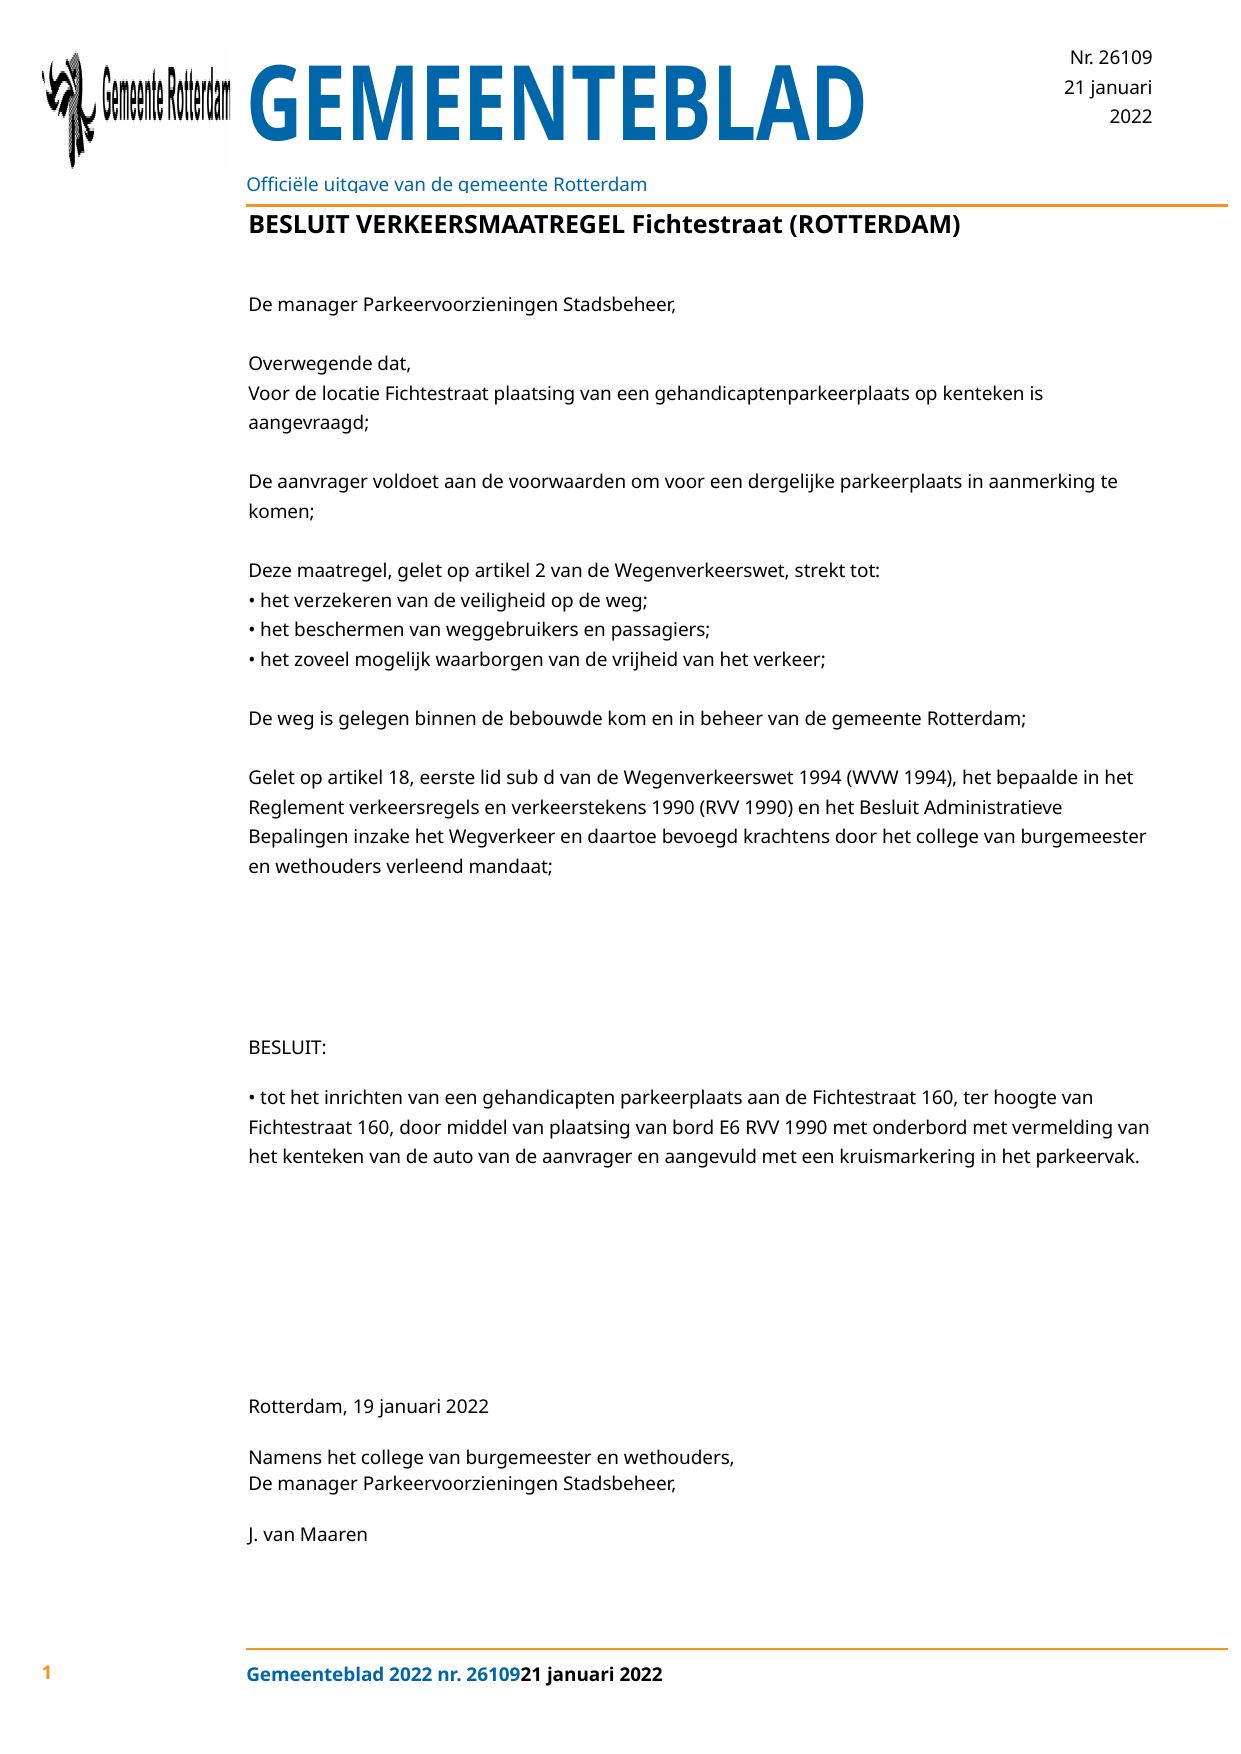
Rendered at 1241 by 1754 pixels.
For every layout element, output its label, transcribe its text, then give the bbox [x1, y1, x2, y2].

text Deze maatregel, gelet op artikel 2 van de Wegenverkeerswet, strekt tot: [248, 557, 1152, 583]
text Namens het college van burgemeester en wethouders, [248, 1444, 1152, 1470]
text De manager Parkeervoorzieningen Stadsbeheer, [248, 1470, 1152, 1496]
text J. van Maaren [248, 1522, 1152, 1547]
text • het beschermen van weggebruikers en passagiers; [248, 616, 1152, 642]
text Voor de locatie Fichtestraat plaatsing van een gehandicaptenparkeerplaats op kenteken is aangevraagd; [248, 380, 1152, 435]
text De manager Parkeervoorzieningen Stadsbeheer, [248, 291, 1152, 317]
text Overwegende dat, [248, 350, 1152, 376]
text De aanvrager voldoet aan de voorwaarden om voor een dergelijke parkeerplaats in aanmerking te komen; [248, 468, 1152, 524]
text BESLUIT: [248, 1034, 1152, 1060]
text Gelet op artikel 18, eerste lid sub d van de Wegenverkeerswet 1994 (WVW 1994), het bepaalde in het Reglement verkeersregels en verkeerstekens 1990 (RVV 1990) en het Besluit Administratieve Bepalingen inzake het Wegverkeer en daartoe bevoegd krachtens door het college van burgemeester en wethouders verleend mandaat; [248, 764, 1152, 879]
text Rotterdam, 19 januari 2022 [248, 1393, 1152, 1419]
text • het zoveel mogelijk waarborgen van de vrijheid van het verkeer; [248, 646, 1152, 672]
text De weg is gelegen binnen de bebouwde kom en in beheer van de gemeente Rotterdam; [248, 705, 1152, 731]
text BESLUIT VERKEERSMAATREGEL Fichtestraat (ROTTERDAM) [248, 207, 1152, 241]
text • het verzekeren van de veiligheid op de weg; [248, 587, 1152, 613]
picture [41, 47, 231, 172]
text • tot het inrichten van een gehandicapten parkeerplaats aan de Fichtestraat 160, ter hoogte van Fichtestraat 160, door middel van plaatsing van bord E6 RVV 1990 met onderbord met vermelding van het kenteken van de auto van de aanvrager en aangevuld met een kruismarkering in het parkeervak. [248, 1084, 1152, 1169]
